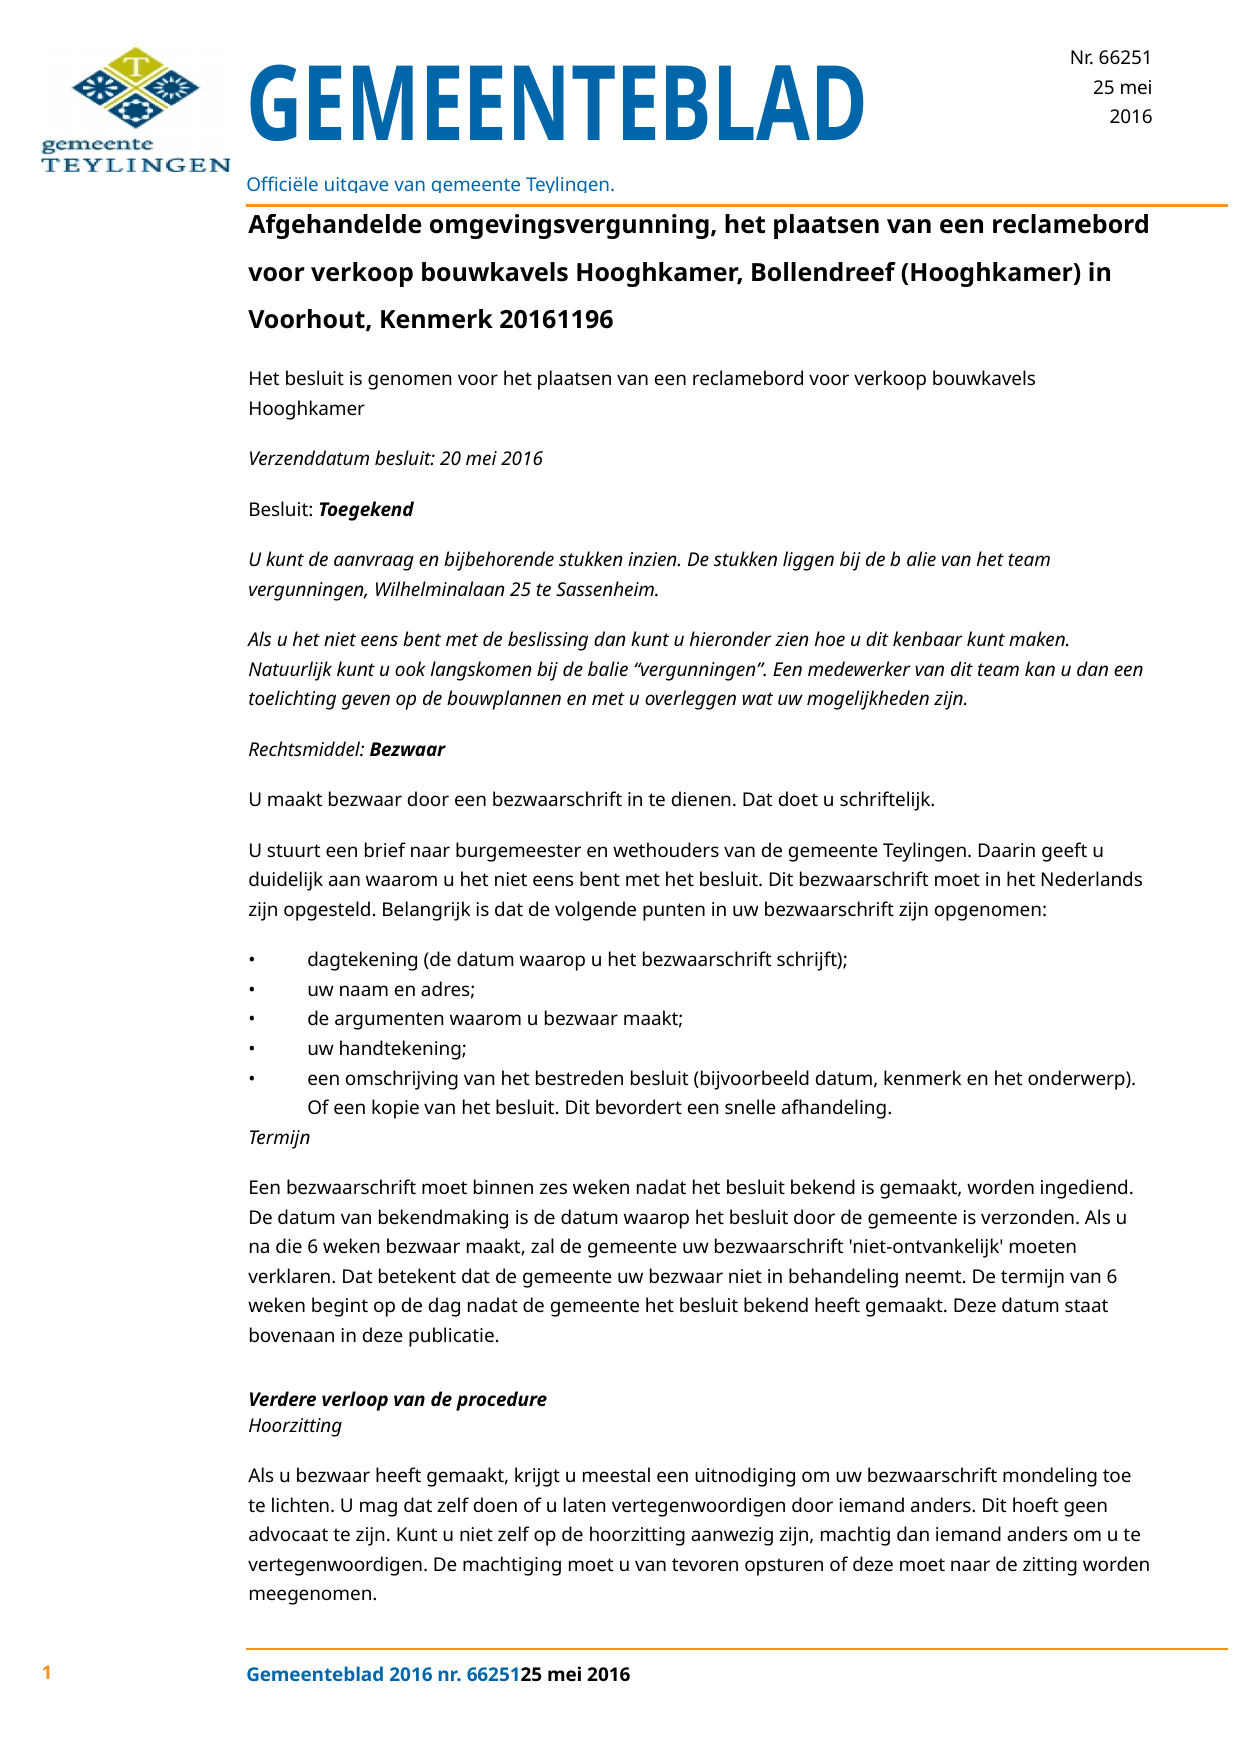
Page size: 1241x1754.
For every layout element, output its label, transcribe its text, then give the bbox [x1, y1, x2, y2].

text Besluit: Toegekend [248, 496, 1152, 522]
text Rechtsmiddel: Bezwaar [248, 736, 1152, 762]
list uw handtekening; [248, 1035, 1152, 1061]
list de argumenten waarom u bezwaar maakt; [248, 1006, 1152, 1031]
text Verzenddatum besluit: 20 mei 2016 [248, 446, 1152, 471]
text Hoorzitting [248, 1412, 1152, 1438]
list een omschrijving van het bestreden besluit (bijvoorbeeld datum, kenmerk en het onderwerp). Of een kopie van het besluit. Dit bevordert een snelle afhandeling. [248, 1065, 1152, 1120]
text Als u bezwaar heeft gemaakt, krijgt u meestal een uitnodiging om uw bezwaarschrift mondeling toe te lichten. U mag dat zelf doen of u laten vertegenwoordigen door iemand anders. Dit hoeft geen advocaat te zijn. Kunt u niet zelf op de hoorzitting aanwezig zijn, machtig dan iemand anders om u te vertegenwoordigen. De machtiging moet u van tevoren opsturen of deze moet naar de zitting worden meegenomen. [248, 1462, 1152, 1606]
text Termijn [248, 1124, 1152, 1149]
text Verdere verloop van de procedure [248, 1386, 1152, 1412]
text U maakt bezwaar door een bezwaarschrift in te dienen. Dat doet u schriftelijk. [248, 786, 1152, 812]
text Afgehandelde omgevingsvergunning, het plaatsen van een reclamebord voor verkoop bouwkavels Hooghkamer, Bollendreef (Hooghkamer) in Voorhout, Kenmerk 20161196 [248, 207, 1152, 336]
list uw naam en adres; [248, 976, 1152, 1002]
text Het besluit is genomen voor het plaatsen van een reclamebord voor verkoop bouwkavels Hooghkamer [248, 366, 1152, 421]
text Een bezwaarschrift moet binnen zes weken nadat het besluit bekend is gemaakt, worden ingediend. De datum van bekendmaking is de datum waarop het besluit door de gemeente is verzonden. Als u na die 6 weken bezwaar maakt, zal de gemeente uw bezwaarschrift 'niet-ontvankelijk' moeten verklaren. Dat betekent dat de gemeente uw bezwaar niet in behandeling neemt. De termijn van 6 weken begint op de dag nadat de gemeente het besluit bekend heeft gemaakt. Deze datum staat bovenaan in deze publicatie. [248, 1174, 1152, 1348]
picture [41, 47, 231, 172]
text Als u het niet eens bent met de beslissing dan kunt u hieronder zien hoe u dit kenbaar kunt maken. Natuurlijk kunt u ook langskomen bij de balie “vergunningen”. Een medewerker van dit team kan u dan een toelichting geven op de bouwplannen en met u overleggen wat uw mogelijkheden zijn. [248, 626, 1152, 711]
text U kunt de aanvraag en bijbehorende stukken inzien. De stukken liggen bij de b alie van het team vergunningen, Wilhelminalaan 25 te Sassenheim. [248, 546, 1152, 602]
text U stuurt een brief naar burgemeester en wethouders van de gemeente Teylingen. Daarin geeft u duidelijk aan waarom u het niet eens bent met het besluit. Dit bezwaarschrift moet in het Nederlands zijn opgesteld. Belangrijk is dat de volgende punten in uw bezwaarschrift zijn opgenomen: [248, 837, 1152, 922]
list dagtekening (de datum waarop u het bezwaarschrift schrijft); [248, 946, 1152, 972]
